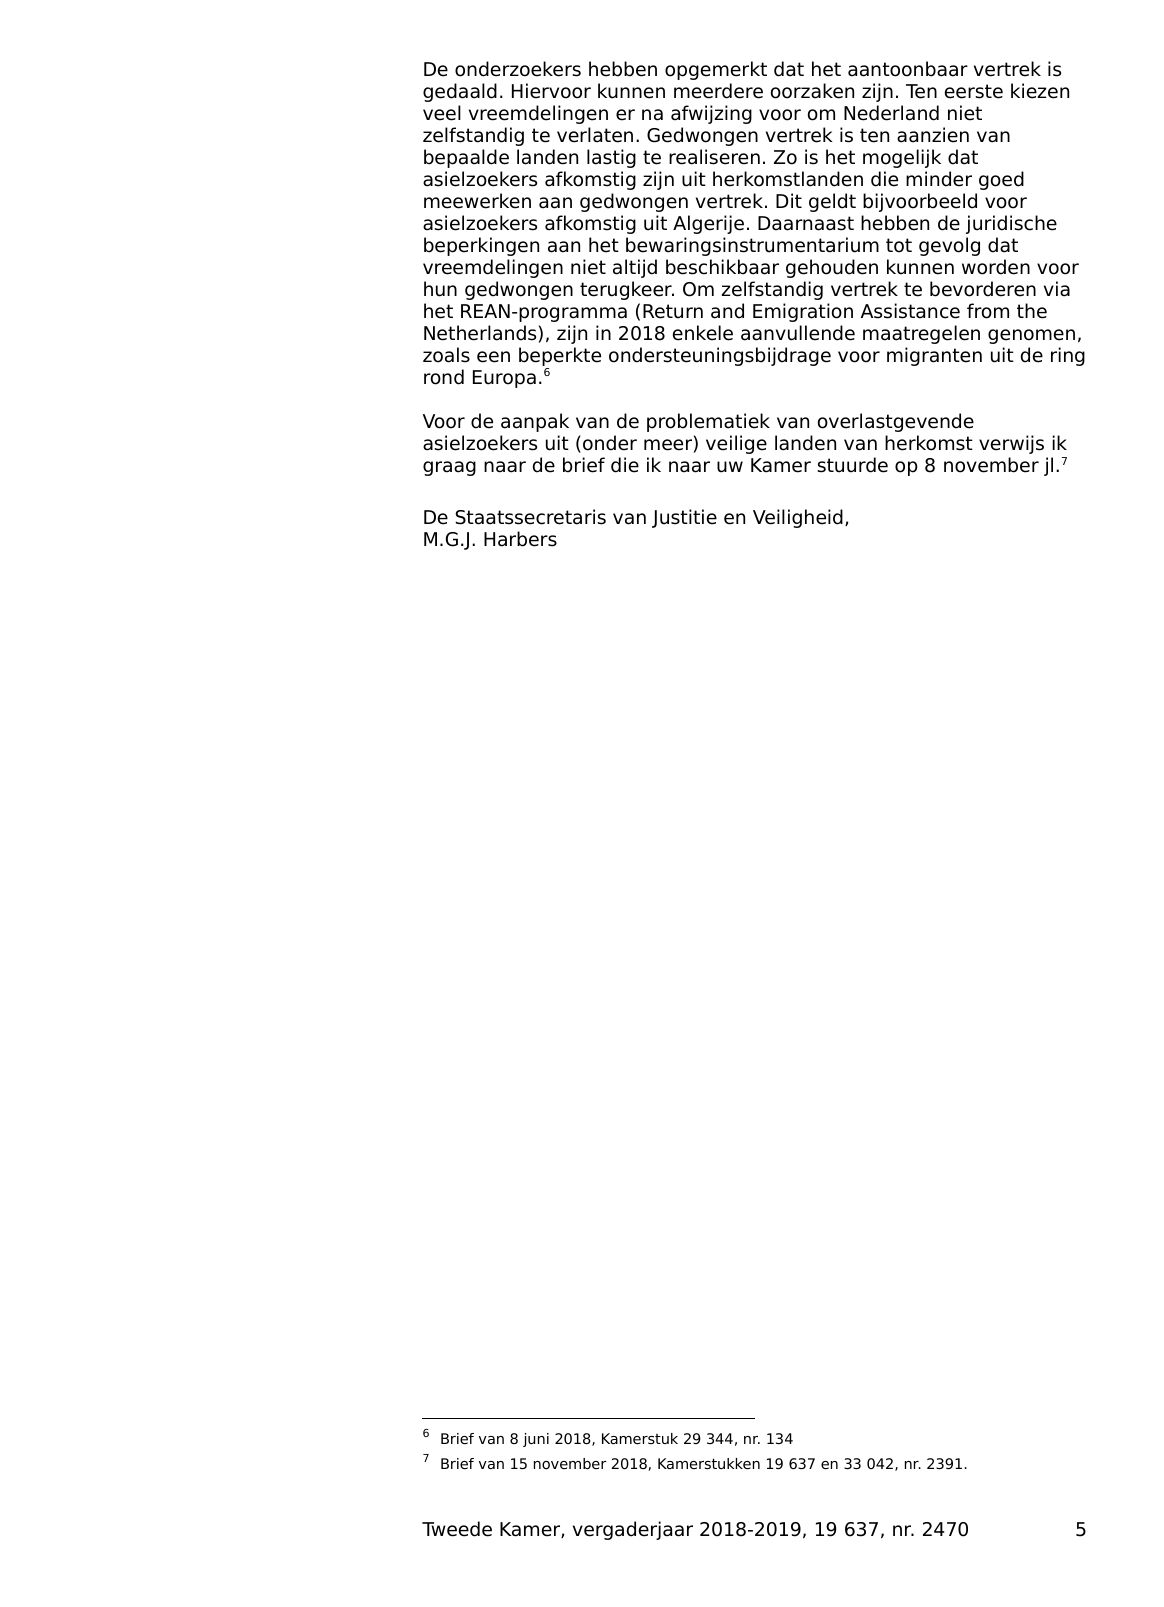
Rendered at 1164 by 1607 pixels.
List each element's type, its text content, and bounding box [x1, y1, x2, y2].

text De onderzoekers hebben opgemerkt dat het aantoonbaar vertrek is gedaald. Hiervoor kunnen meerdere oorzaken zijn. Ten eerste kiezen veel vreemdelingen er na afwijzing voor om Nederland niet zelfstandig te verlaten. Gedwongen vertrek is ten aanzien van bepaalde landen lastig te realiseren. Zo is het mogelijk dat asielzoekers afkomstig zijn uit herkomstlanden die minder goed meewerken aan gedwongen vertrek. Dit geldt bijvoorbeeld voor asielzoekers afkomstig uit Algerije. Daarnaast hebben de juridische beperkingen aan het bewaringsinstrumentarium tot gevolg dat vreemdelingen niet altijd beschikbaar gehouden kunnen worden voor hun gedwongen terugkeer. Om zelfstandig vertrek te bevorderen via het REAN-programma (Return and Emigration Assistance from the Netherlands), zijn in 2018 enkele aanvullende maatregelen genomen, zoals een beperkte ondersteuningsbijdrage voor migranten uit de ring rond Europa. [422, 59, 1087, 389]
text Brief van 15 november 2018, Kamerstukken 19 637 en 33 042, nr. 2391. [422, 1452, 1087, 1474]
text Voor de aanpak van de problematiek van overlastgevende asielzoekers uit (onder meer) veilige landen van herkomst verwijs ik graag naar de brief die ik naar uw Kamer stuurde op 8 november jl. [422, 411, 1087, 477]
text De Staatssecretaris van Justitie en Veiligheid, M.G.J. Harbers [422, 507, 1087, 551]
text Brief van 8 juni 2018, Kamerstuk 29 344, nr. 134 [422, 1427, 1087, 1449]
